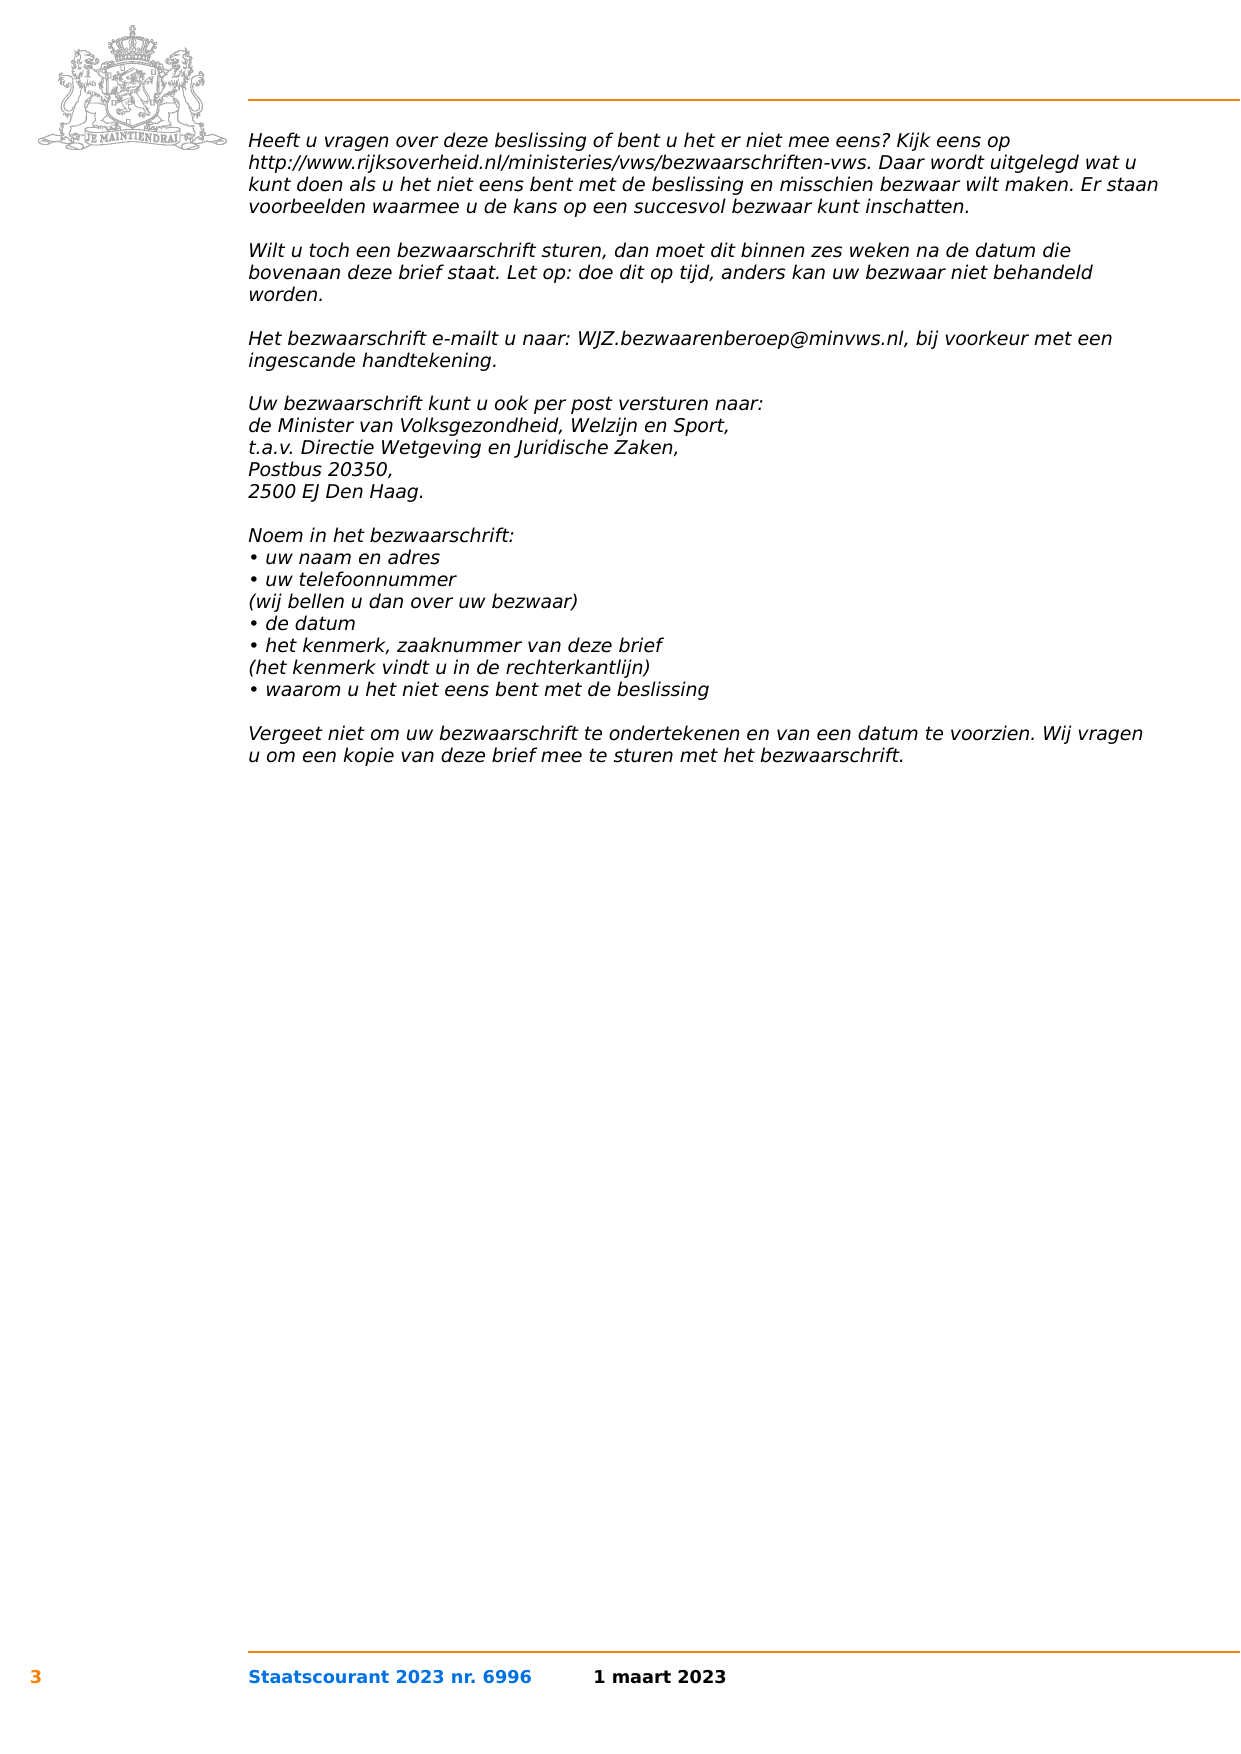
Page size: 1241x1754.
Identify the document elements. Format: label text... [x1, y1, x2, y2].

text Uw bezwaarschrift kunt u ook per post versturen naar: [248, 393, 1163, 415]
text Heeft u vragen over deze beslissing of bent u het er niet mee eens? Kijk eens op http://www.rijksoverheid.nl/ministeries/vws/bezwaarschriften-vws. Daar wordt uitgelegd wat u kunt doen als u het niet eens bent met de beslissing en misschien bezwaar wilt maken. Er staan voorbeelden waarmee u de kans op een succesvol bezwaar kunt inschatten. [248, 130, 1163, 218]
text • uw naam en adres [248, 547, 1163, 569]
text • de datum [248, 613, 1163, 635]
text • uw telefoonnummer [248, 569, 1163, 591]
text Wilt u toch een bezwaarschrift sturen, dan moet dit binnen zes weken na de datum die bovenaan deze brief staat. Let op: doe dit op tijd, anders kan uw bezwaar niet behandeld worden. [248, 240, 1163, 306]
text (het kenmerk vindt u in de rechterkantlijn) [248, 657, 1163, 679]
text • waarom u het niet eens bent met de beslissing [248, 679, 1163, 701]
picture [38, 25, 227, 150]
text (wij bellen u dan over uw bezwaar) [248, 591, 1163, 613]
text • het kenmerk, zaaknummer van deze brief [248, 635, 1163, 657]
text Postbus 20350, [248, 459, 1163, 481]
text Het bezwaarschrift e-mailt u naar: WJZ.bezwaarenberoep@minvws.nl, bij voorkeur met een ingescande handtekening. [248, 327, 1163, 371]
text Vergeet niet om uw bezwaarschrift te ondertekenen en van een datum te voorzien. Wij vragen u om een kopie van deze brief mee te sturen met het bezwaarschrift. [248, 723, 1163, 767]
text Noem in het bezwaarschrift: [248, 525, 1163, 547]
text t.a.v. Directie Wetgeving en Juridische Zaken, [248, 437, 1163, 459]
text de Minister van Volksgezondheid, Welzijn en Sport, [248, 415, 1163, 437]
text 2500 EJ Den Haag. [248, 481, 1163, 503]
